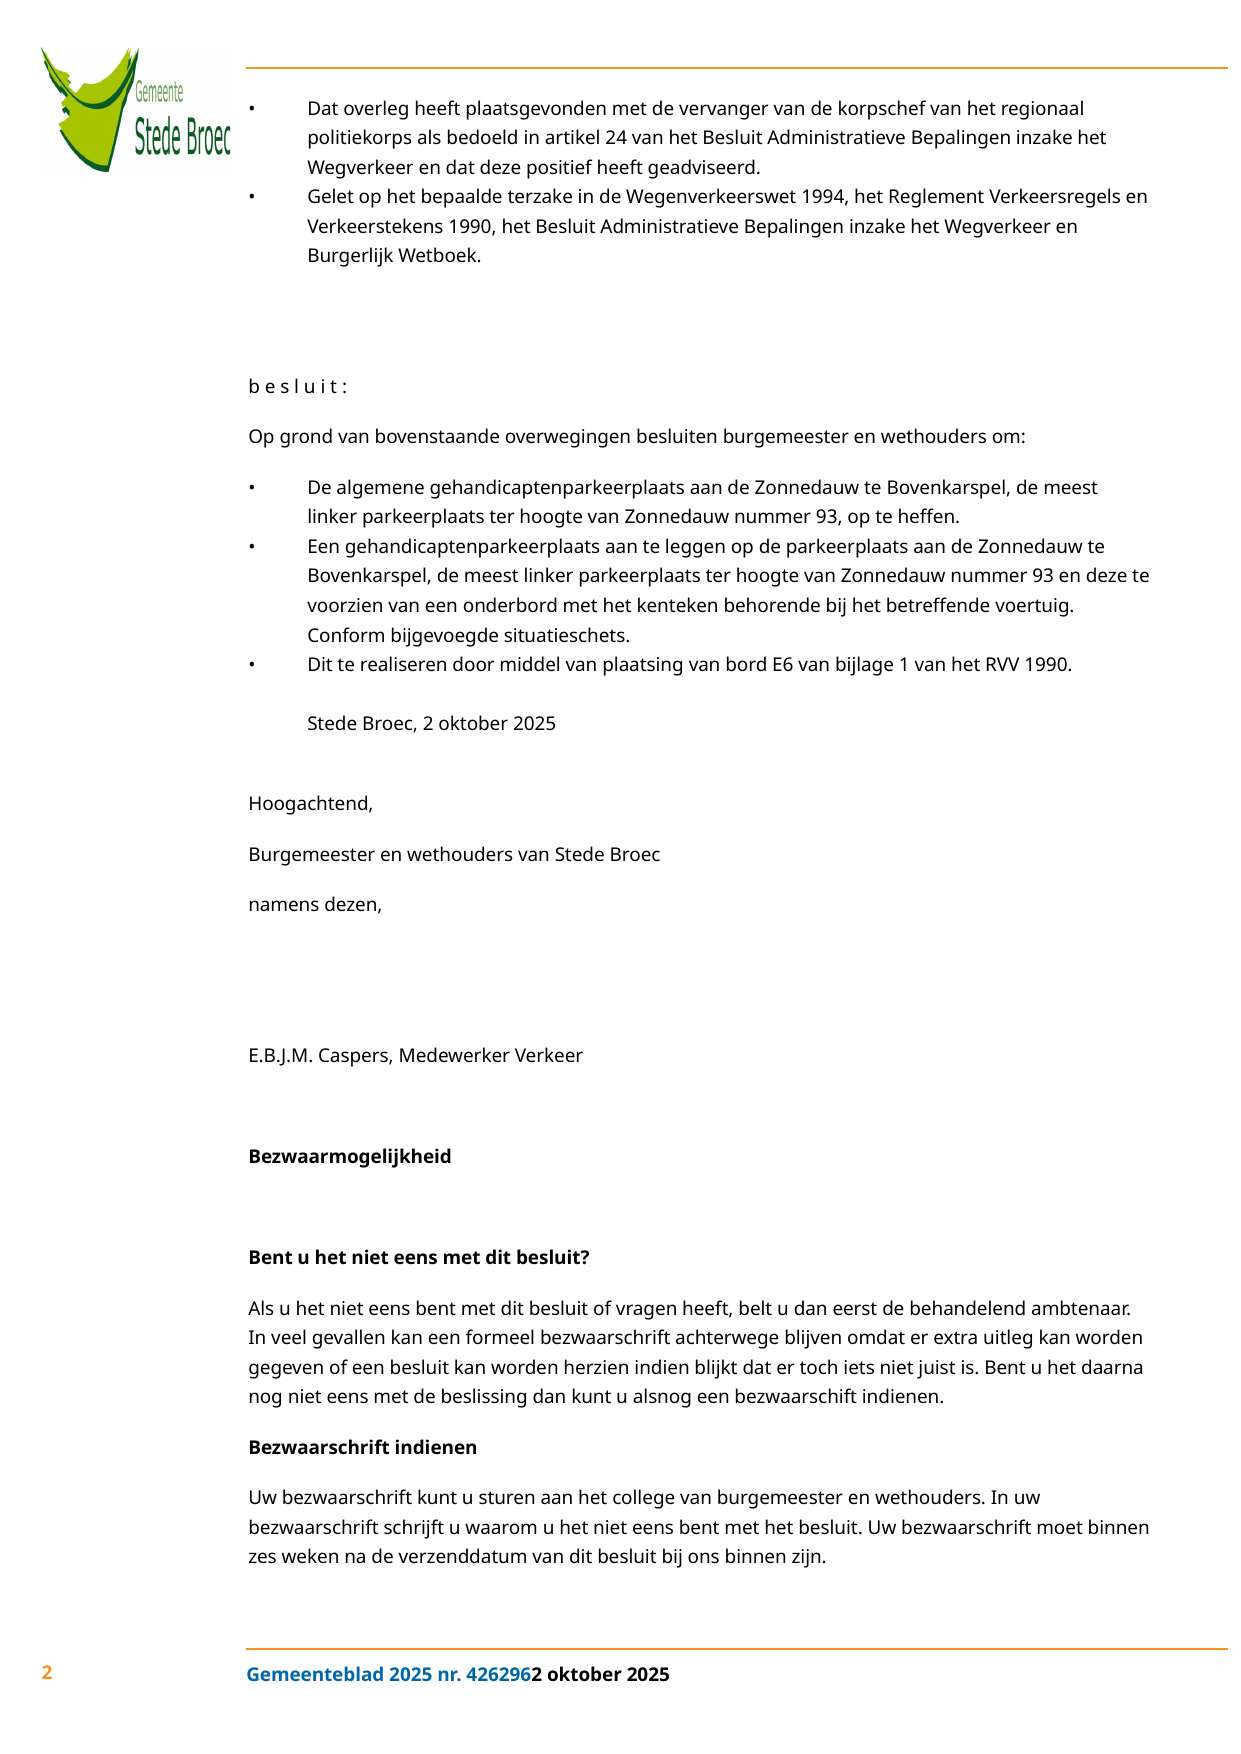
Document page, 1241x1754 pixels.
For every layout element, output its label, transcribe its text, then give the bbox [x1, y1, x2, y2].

text Uw bezwaarschrift kunt u sturen aan het college van burgemeester en wethouders. In uw bezwaarschrift schrijft u waarom u het niet eens bent met het besluit. Uw bezwaarschrift moet binnen zes weken na de verzenddatum van dit besluit bij ons binnen zijn. [248, 1484, 1152, 1569]
text b e s l u i t : [248, 373, 1152, 399]
text Hoogachtend, [248, 791, 1152, 816]
text Als u het niet eens bent met dit besluit of vragen heeft, belt u dan eerst de behandelend ambtenaar. In veel gevallen kan een formeel bezwaarschrift achterwege blijven omdat er extra uitleg kan worden gegeven of een besluit kan worden herzien indien blijkt dat er toch iets niet juist is. Bent u het daarna nog niet eens met de beslissing dan kunt u alsnog een bezwaarschift indienen. [248, 1295, 1152, 1409]
text Bezwaarschrift indienen [248, 1434, 1152, 1460]
text Op grond van bovenstaande overwegingen besluiten burgemeester en wethouders om: [248, 423, 1152, 449]
list Stede Broec, 2 oktober 2025 [248, 711, 1152, 736]
list De algemene gehandicaptenparkeerplaats aan de Zonnedauw te Bovenkarspel, de meest linker parkeerplaats ter hoogte van Zonnedauw nummer 93, op te heffen. [248, 474, 1152, 529]
text namens dezen, [248, 891, 1152, 917]
list Een gehandicaptenparkeerplaats aan te leggen op de parkeerplaats aan de Zonnedauw te Bovenkarspel, de meest linker parkeerplaats ter hoogte van Zonnedauw nummer 93 en deze te voorzien van een onderbord met het kenteken behorende bij het betreffende voertuig. Conform bijgevoegde situatieschets. [248, 533, 1152, 648]
list Dat overleg heeft plaatsgevonden met de vervanger van de korpschef van het regionaal politiekorps als bedoeld in artikel 24 van het Besluit Administratieve Bepalingen inzake het Wegverkeer en dat deze positief heeft geadviseerd. [248, 95, 1152, 180]
picture [41, 47, 231, 172]
list Dit te realiseren door middel van plaatsing van bord E6 van bijlage 1 van het RVV 1990. [248, 651, 1152, 677]
text Burgemeester en wethouders van Stede Broec [248, 841, 1152, 867]
text Bent u het niet eens met dit besluit? [248, 1244, 1152, 1270]
text Bezwaarmogelijkheid [248, 1143, 1152, 1169]
text E.B.J.M. Caspers, Medewerker Verkeer [248, 1043, 1152, 1068]
list Gelet op het bepaalde terzake in de Wegenverkeerswet 1994, het Reglement Verkeersregels en Verkeerstekens 1990, het Besluit Administratieve Bepalingen inzake het Wegverkeer en Burgerlijk Wetboek. [248, 183, 1152, 268]
